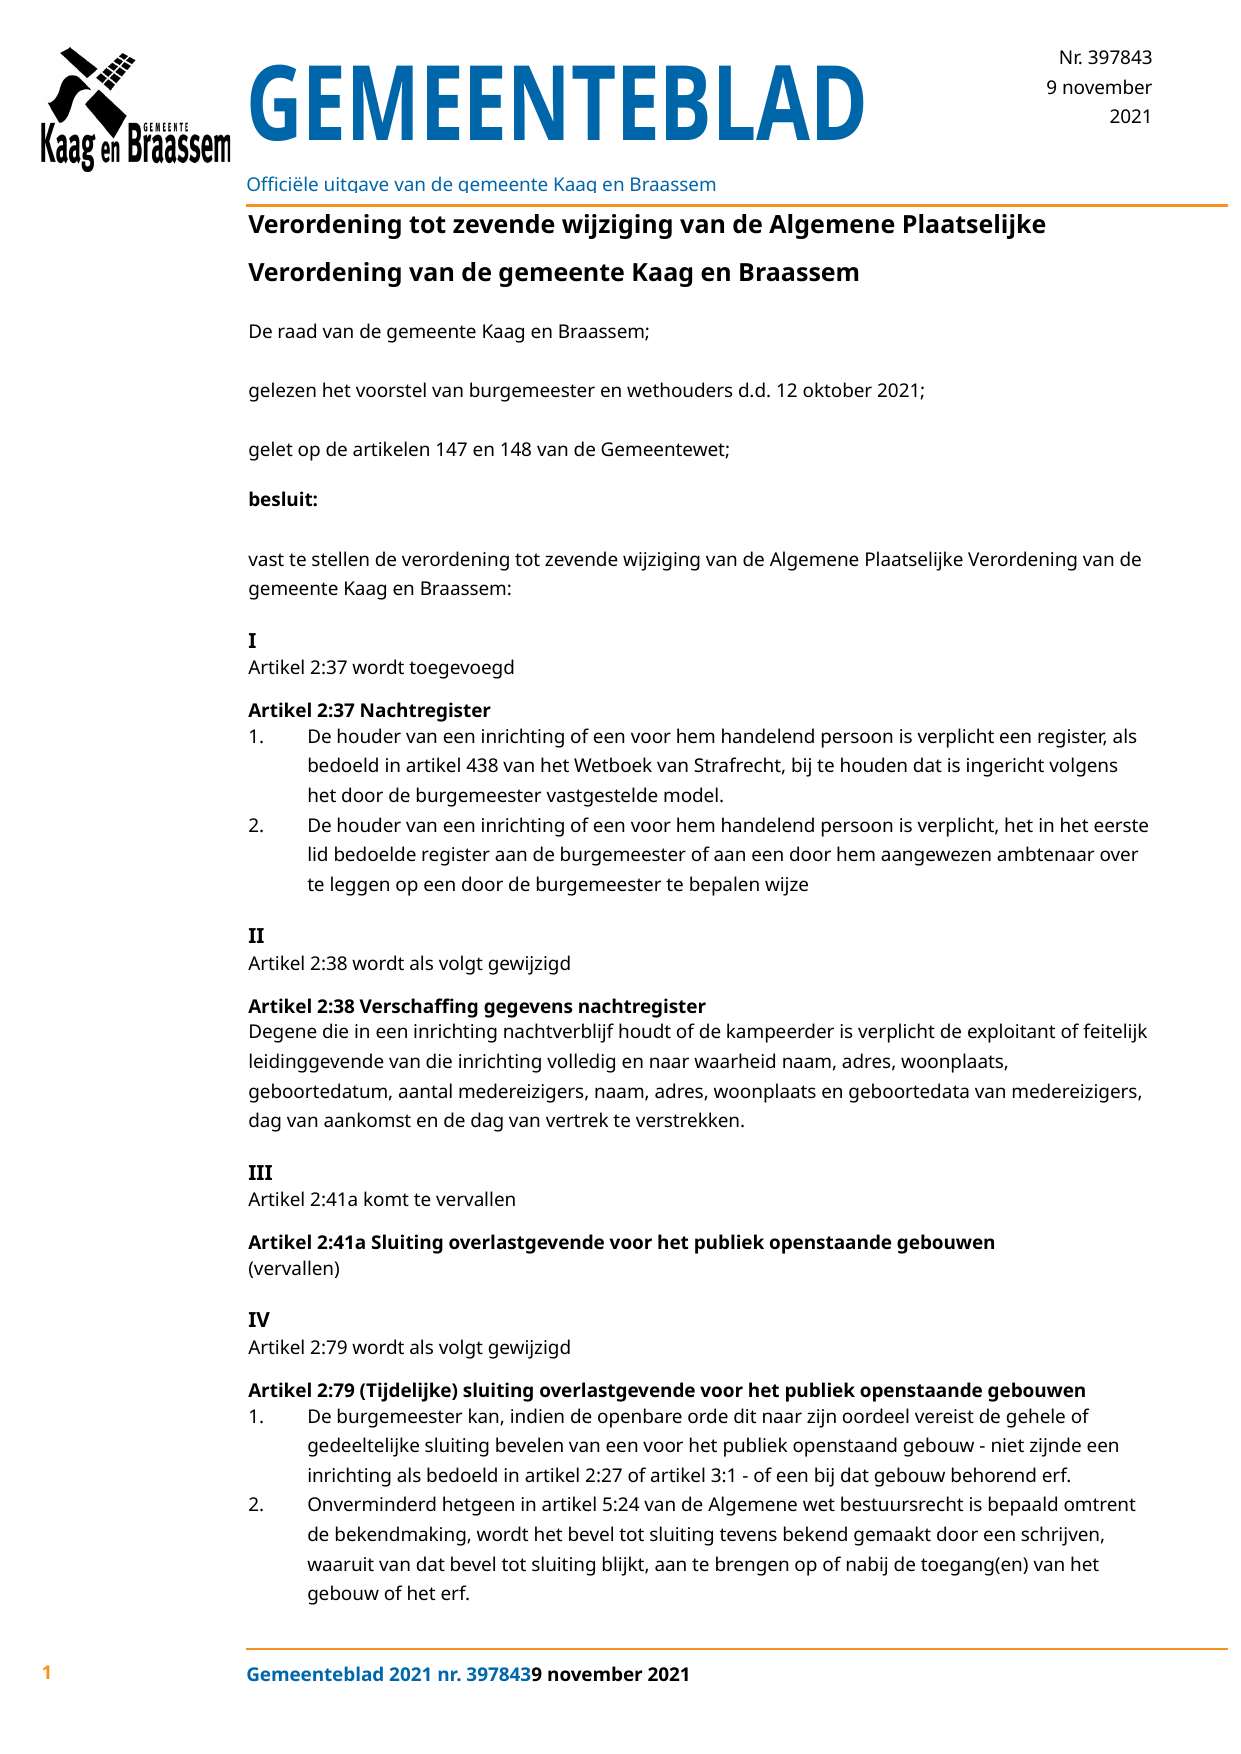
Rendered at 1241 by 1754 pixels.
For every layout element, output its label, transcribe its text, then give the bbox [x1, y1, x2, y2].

text Verordening tot zevende wijziging van de Algemene Plaatselijke Verordening van de gemeente Kaag en Braassem [248, 207, 1152, 288]
text De raad van de gemeente Kaag en Braassem; [248, 318, 1152, 344]
text Degene die in een inrichting nachtverblijf houdt of de kampeerder is verplicht de exploitant of feitelijk leidinggevende van die inrichting volledig en naar waarheid naam, adres, woonplaats, geboortedatum, aantal medereizigers, naam, adres, woonplaats en geboortedata van medereizigers, dag van aankomst en de dag van vertrek te verstrekken. [248, 1019, 1152, 1133]
text (vervallen) [248, 1255, 1152, 1281]
text Artikel 2:38 Verschaffing gegevens nachtregister [248, 993, 1152, 1019]
text Artikel 2:79 (Tijdelijke) sluiting overlastgevende voor het publiek openstaande gebouwen [248, 1377, 1152, 1403]
text III [248, 1158, 1152, 1186]
text Artikel 2:41a komt te vervallen [248, 1186, 1152, 1212]
text Artikel 2:37 Nachtregister [248, 697, 1152, 723]
list De houder van een inrichting of een voor hem handelend persoon is verplicht, het in het eerste lid bedoelde register aan de burgemeester of aan een door hem aangewezen ambtenaar over te leggen op een door de burgemeester te bepalen wijze [248, 812, 1152, 897]
text II [248, 921, 1152, 950]
picture [41, 47, 231, 172]
text I [248, 626, 1152, 654]
list De burgemeester kan, indien de openbare orde dit naar zijn oordeel vereist de gehele of gedeeltelijke sluiting bevelen van een voor het publiek openstaand gebouw - niet zijnde een inrichting als bedoeld in artikel 2:27 of artikel 3:1 - of een bij dat gebouw behorend erf. [248, 1403, 1152, 1488]
text Artikel 2:41a Sluiting overlastgevende voor het publiek openstaande gebouwen [248, 1229, 1152, 1255]
text gelezen het voorstel van burgemeester en wethouders d.d. 12 oktober 2021; [248, 377, 1152, 403]
text Artikel 2:79 wordt als volgt gewijzigd [248, 1334, 1152, 1360]
text besluit: [248, 487, 1152, 512]
list De houder van een inrichting of een voor hem handelend persoon is verplicht een register, als bedoeld in artikel 438 van het Wetboek van Strafrecht, bij te houden dat is ingericht volgens het door de burgemeester vastgestelde model. [248, 723, 1152, 808]
text gelet op de artikelen 147 en 148 van de Gemeentewet; [248, 436, 1152, 462]
text Artikel 2:37 wordt toegevoegd [248, 654, 1152, 680]
list Onverminderd hetgeen in artikel 5:24 van de Algemene wet bestuursrecht is bepaald omtrent de bekendmaking, wordt het bevel tot sluiting tevens bekend gemaakt door een schrijven, waaruit van dat bevel tot sluiting blijkt, aan te brengen op of nabij de toegang(en) van het gebouw of het erf. [248, 1492, 1152, 1606]
text IV [248, 1306, 1152, 1334]
text vast te stellen de verordening tot zevende wijziging van de Algemene Plaatselijke Verordening van de gemeente Kaag en Braassem: [248, 546, 1152, 601]
text Artikel 2:38 wordt als volgt gewijzigd [248, 950, 1152, 976]
